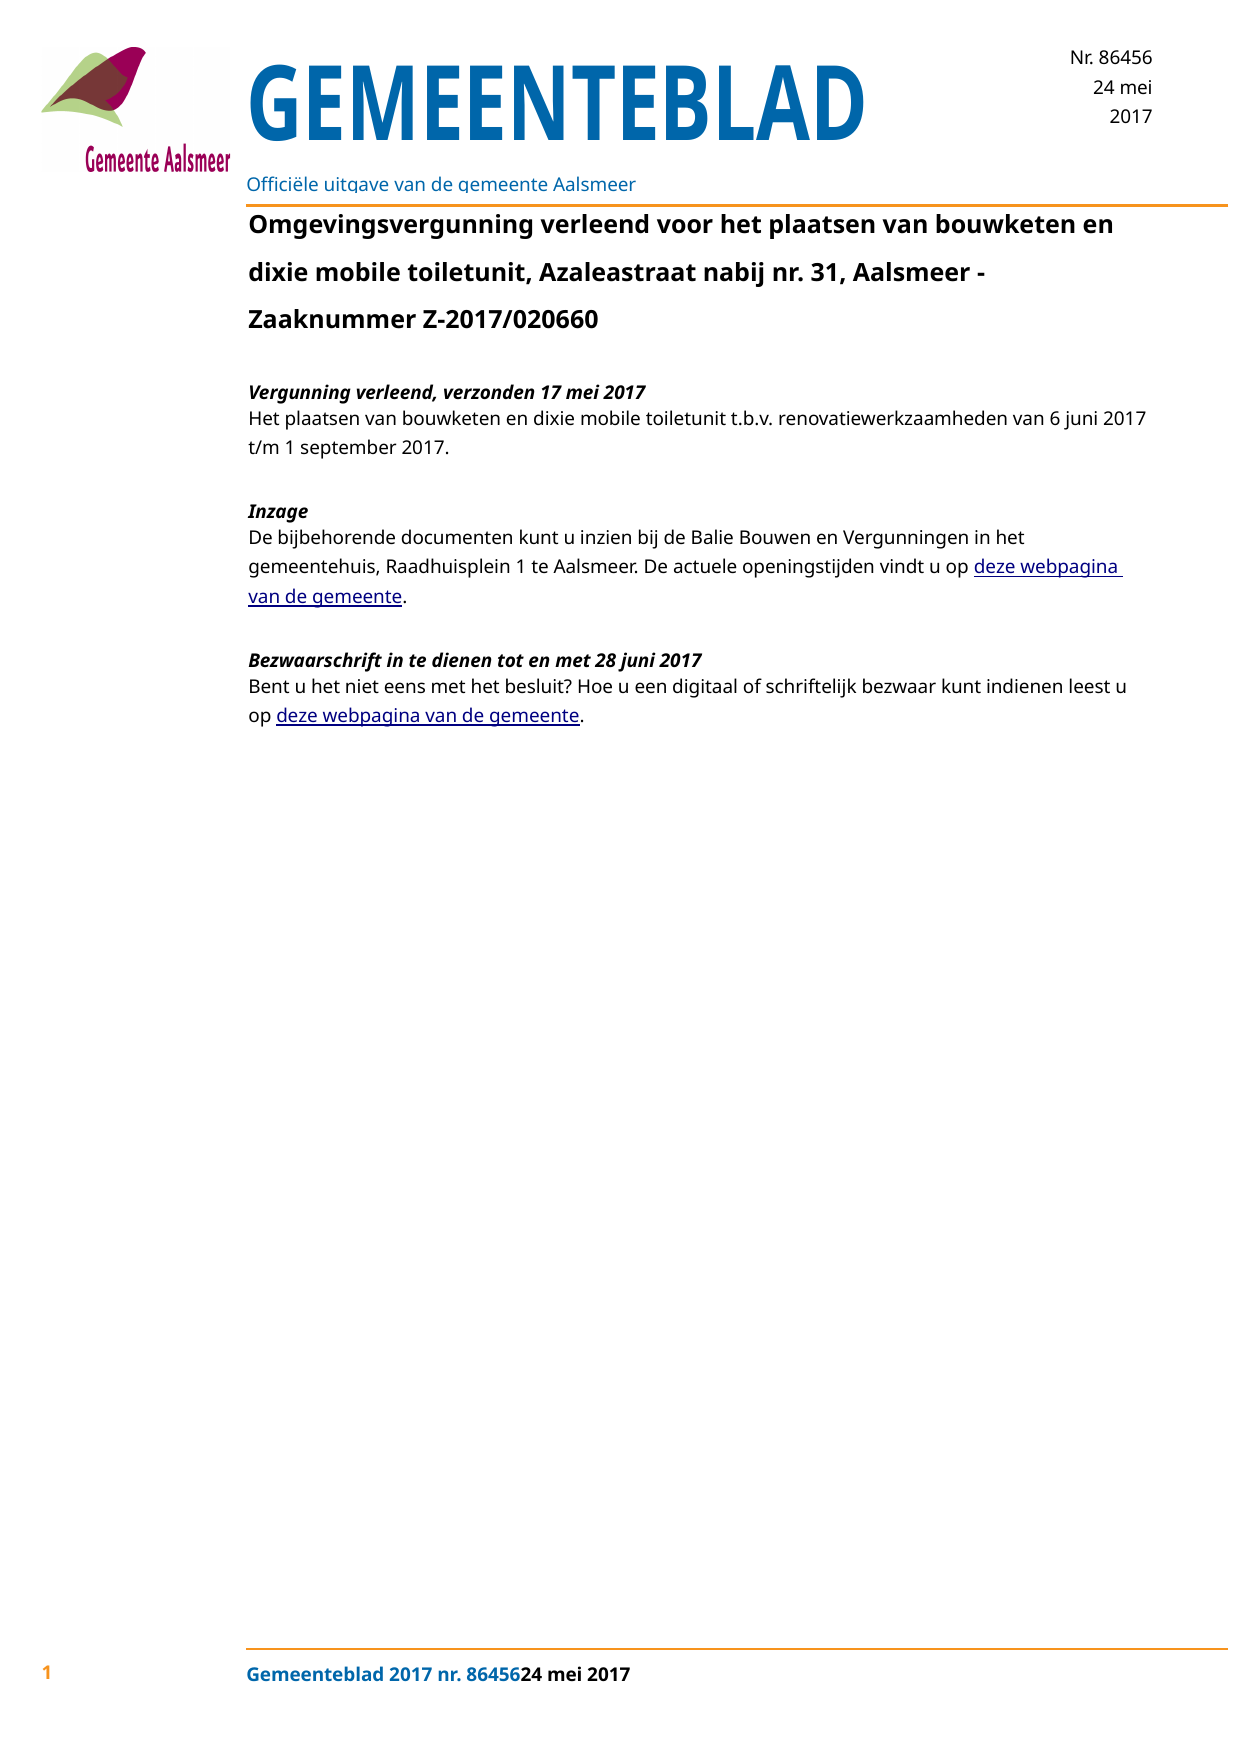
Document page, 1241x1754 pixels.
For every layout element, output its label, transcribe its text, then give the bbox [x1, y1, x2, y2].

text Vergunning verleend, verzonden 17 mei 2017 [248, 379, 1152, 405]
text Inzage [248, 498, 1152, 524]
text Het plaatsen van bouwketen en dixie mobile toiletunit t.b.v. renovatiewerkzaamheden van 6 juni 2017 t/m 1 september 2017. [248, 405, 1152, 460]
text Omgevingsvergunning verleend voor het plaatsen van bouwketen en dixie mobile toiletunit, Azaleastraat nabij nr. 31, Aalsmeer - Zaaknummer Z-2017/020660 [248, 207, 1152, 336]
picture [41, 47, 231, 172]
text De bijbehorende documenten kunt u inzien bij de Balie Bouwen en Vergunningen in het gemeentehuis, Raadhuisplein 1 te Aalsmeer. De actuele openingstijden vindt u op deze webpagina van de gemeente. [248, 524, 1152, 609]
text Bezwaarschrift in te dienen tot en met 28 juni 2017 [248, 647, 1152, 673]
text Bent u het niet eens met het besluit? Hoe u een digitaal of schriftelijk bezwaar kunt indienen leest u op deze webpagina van de gemeente. [248, 673, 1152, 728]
